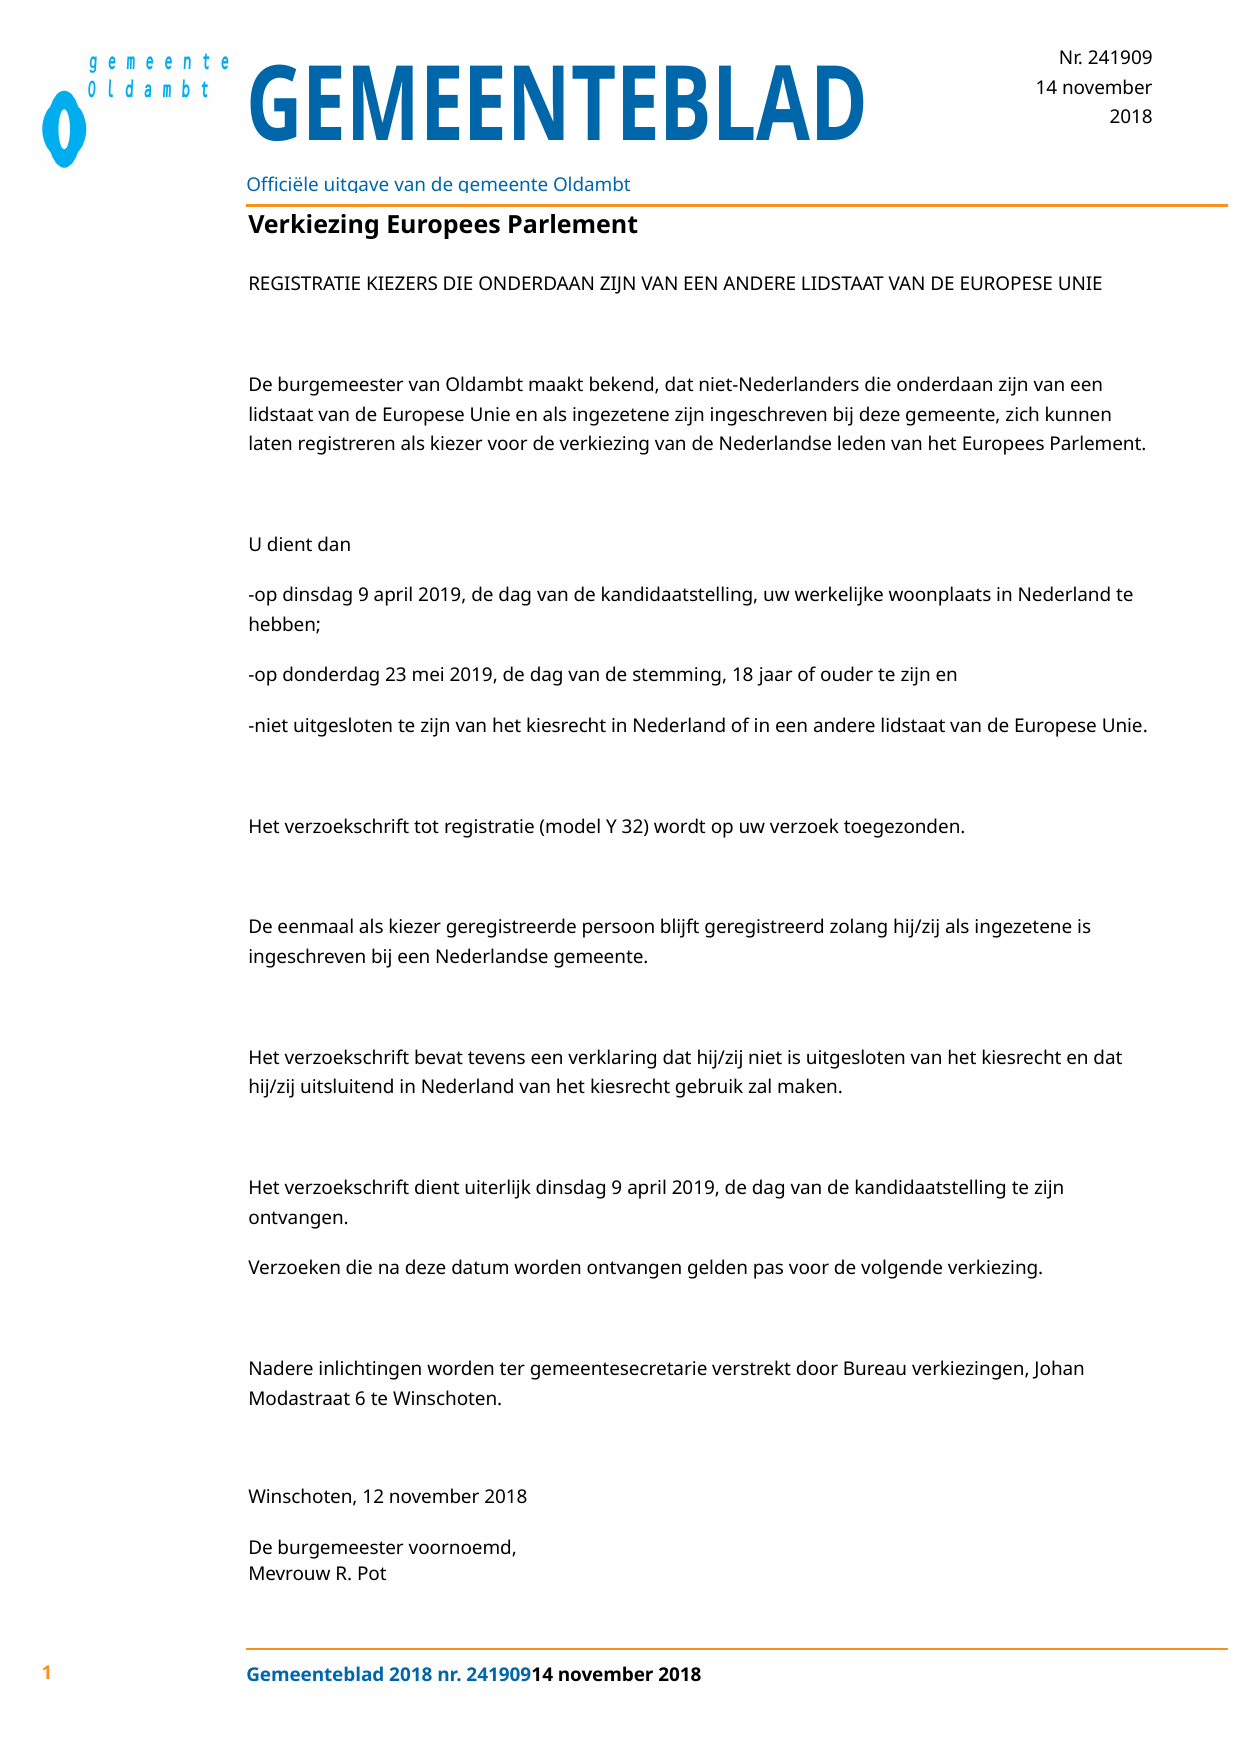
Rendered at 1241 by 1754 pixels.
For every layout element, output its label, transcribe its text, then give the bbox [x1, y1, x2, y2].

text -niet uitgesloten te zijn van het kiesrecht in Nederland of in een andere lidstaat van de Europese Unie. [248, 712, 1152, 738]
text -op dinsdag 9 april 2019, de dag van de kandidaatstelling, uw werkelijke woonplaats in Nederland te hebben; [248, 582, 1152, 637]
text Verzoeken die na deze datum worden ontvangen gelden pas voor de volgende verkiezing. [248, 1254, 1152, 1280]
text Het verzoekschrift dient uiterlijk dinsdag 9 april 2019, de dag van de kandidaatstelling te zijn ontvangen. [248, 1174, 1152, 1230]
text Het verzoekschrift tot registratie (model Y 32) wordt op uw verzoek toegezonden. [248, 813, 1152, 838]
text De burgemeester van Oldambt maakt bekend, dat niet-Nederlanders die onderdaan zijn van een lidstaat van de Europese Unie en als ingezetene zijn ingeschreven bij deze gemeente, zich kunnen laten registreren als kiezer voor de verkiezing van de Nederlandse leden van het Europees Parlement. [248, 371, 1152, 456]
text U dient dan [248, 531, 1152, 557]
text De eenmaal als kiezer geregistreerde persoon blijft geregistreerd zolang hij/zij als ingezetene is ingeschreven bij een Nederlandse gemeente. [248, 914, 1152, 969]
picture [41, 47, 231, 172]
text -op donderdag 23 mei 2019, de dag van de stemming, 18 jaar of ouder te zijn en [248, 662, 1152, 687]
text Het verzoekschrift bevat tevens een verklaring dat hij/zij niet is uitgesloten van het kiesrecht en dat hij/zij uitsluitend in Nederland van het kiesrecht gebruik zal maken. [248, 1044, 1152, 1099]
text Verkiezing Europees Parlement [248, 207, 1152, 241]
text Winschoten, 12 november 2018 [248, 1483, 1152, 1509]
text De burgemeester voornoemd, [248, 1534, 1152, 1560]
text REGISTRATIE KIEZERS DIE ONDERDAAN ZIJN VAN EEN ANDERE LIDSTAAT VAN DE EUROPESE UNIE [248, 270, 1152, 296]
text Mevrouw R. Pot [248, 1560, 1152, 1586]
text Nadere inlichtingen worden ter gemeentesecretarie verstrekt door Bureau verkiezingen, Johan Modastraat 6 te Winschoten. [248, 1355, 1152, 1411]
